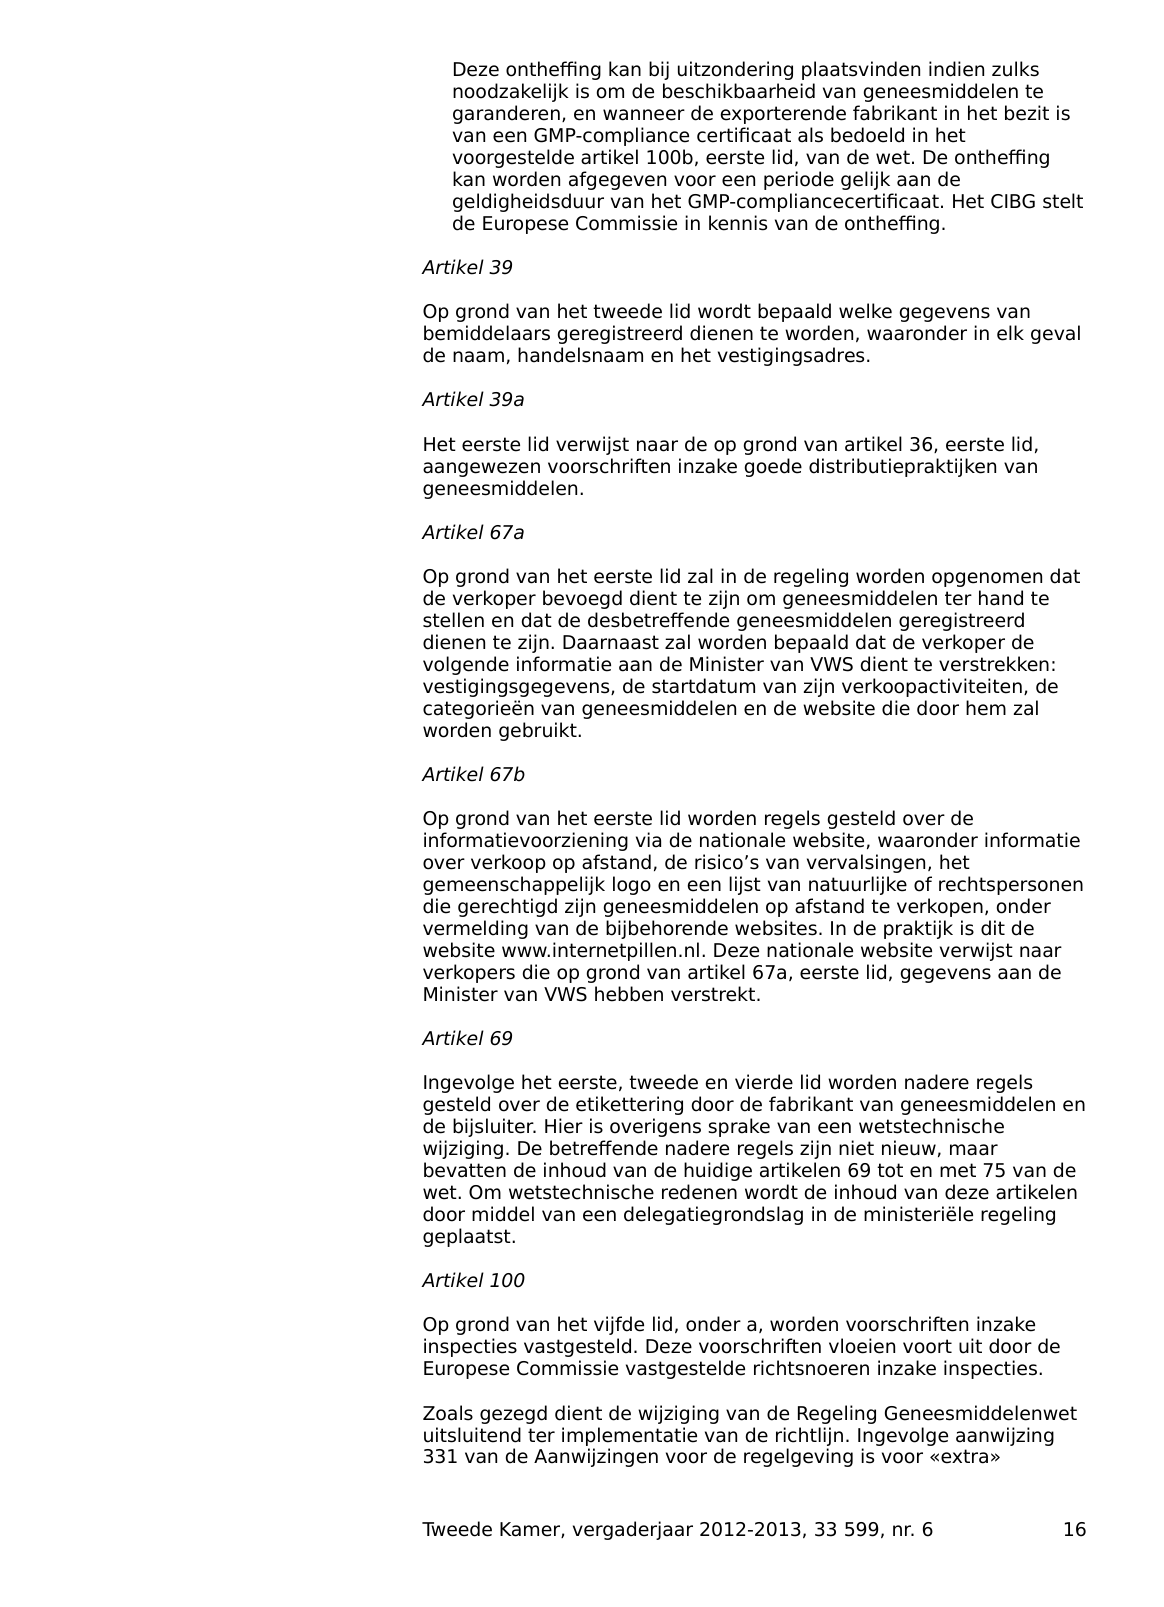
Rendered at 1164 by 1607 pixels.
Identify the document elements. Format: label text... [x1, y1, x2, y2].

text Het eerste lid verwijst naar de op grond van artikel 36, eerste lid, aangewezen voorschriften inzake goede distributiepraktijken van geneesmiddelen. [422, 433, 1087, 499]
text Op grond van het tweede lid wordt bepaald welke gegevens van bemiddelaars geregistreerd dienen te worden, waaronder in elk geval de naam, handelsnaam en het vestigingsadres. [422, 301, 1087, 367]
subtitle Artikel 67a [422, 522, 1087, 544]
subtitle Artikel 100 [422, 1270, 1087, 1292]
text Zoals gezegd dient de wijziging van de Regeling Geneesmiddelenwet uitsluitend ter implementatie van de richtlijn. Ingevolge aanwijzing 331 van de Aanwijzingen voor de regelgeving is voor «extra» [422, 1402, 1087, 1468]
text Op grond van het eerste lid worden regels gesteld over de informatievoorziening via de nationale website, waaronder informatie over verkoop op afstand, de risico’s van vervalsingen, het gemeenschappelijk logo en een lijst van natuurlijke of rechtspersonen die gerechtigd zijn geneesmiddelen op afstand te verkopen, onder vermelding van de bijbehorende websites. In de praktijk is dit de website www.internetpillen.nl. Deze nationale website verwijst naar verkopers die op grond van artikel 67a, eerste lid, gegevens aan de Minister van VWS hebben verstrekt. [422, 808, 1087, 1006]
text Deze ontheffing kan bij uitzondering plaatsvinden indien zulks noodzakelijk is om de beschikbaarheid van geneesmiddelen te garanderen, en wanneer de exporterende fabrikant in het bezit is van een GMP-compliance certificaat als bedoeld in het voorgestelde artikel 100b, eerste lid, van de wet. De ontheffing kan worden afgegeven voor een periode gelijk aan de geldigheidsduur van het GMP-compliancecertificaat. Het CIBG stelt de Europese Commissie in kennis van de ontheffing. [422, 59, 1087, 235]
subtitle Artikel 67b [422, 764, 1087, 786]
text Op grond van het eerste lid zal in de regeling worden opgenomen dat de verkoper bevoegd dient te zijn om geneesmiddelen ter hand te stellen en dat de desbetreffende geneesmiddelen geregistreerd dienen te zijn. Daarnaast zal worden bepaald dat de verkoper de volgende informatie aan de Minister van VWS dient te verstrekken: vestigingsgegevens, de startdatum van zijn verkoopactiviteiten, de categorieën van geneesmiddelen en de website die door hem zal worden gebruikt. [422, 566, 1087, 742]
subtitle Artikel 39a [422, 389, 1087, 411]
subtitle Artikel 39 [422, 257, 1087, 279]
text Ingevolge het eerste, tweede en vierde lid worden nadere regels gesteld over de etikettering door de fabrikant van geneesmiddelen en de bijsluiter. Hier is overigens sprake van een wetstechnische wijziging. De betreffende nadere regels zijn niet nieuw, maar bevatten de inhoud van de huidige artikelen 69 tot en met 75 van de wet. Om wetstechnische redenen wordt de inhoud van deze artikelen door middel van een delegatiegrondslag in de ministeriële regeling geplaatst. [422, 1072, 1087, 1248]
text Op grond van het vijfde lid, onder a, worden voorschriften inzake inspecties vastgesteld. Deze voorschriften vloeien voort uit door de Europese Commissie vastgestelde richtsnoeren inzake inspecties. [422, 1314, 1087, 1380]
subtitle Artikel 69 [422, 1028, 1087, 1050]
